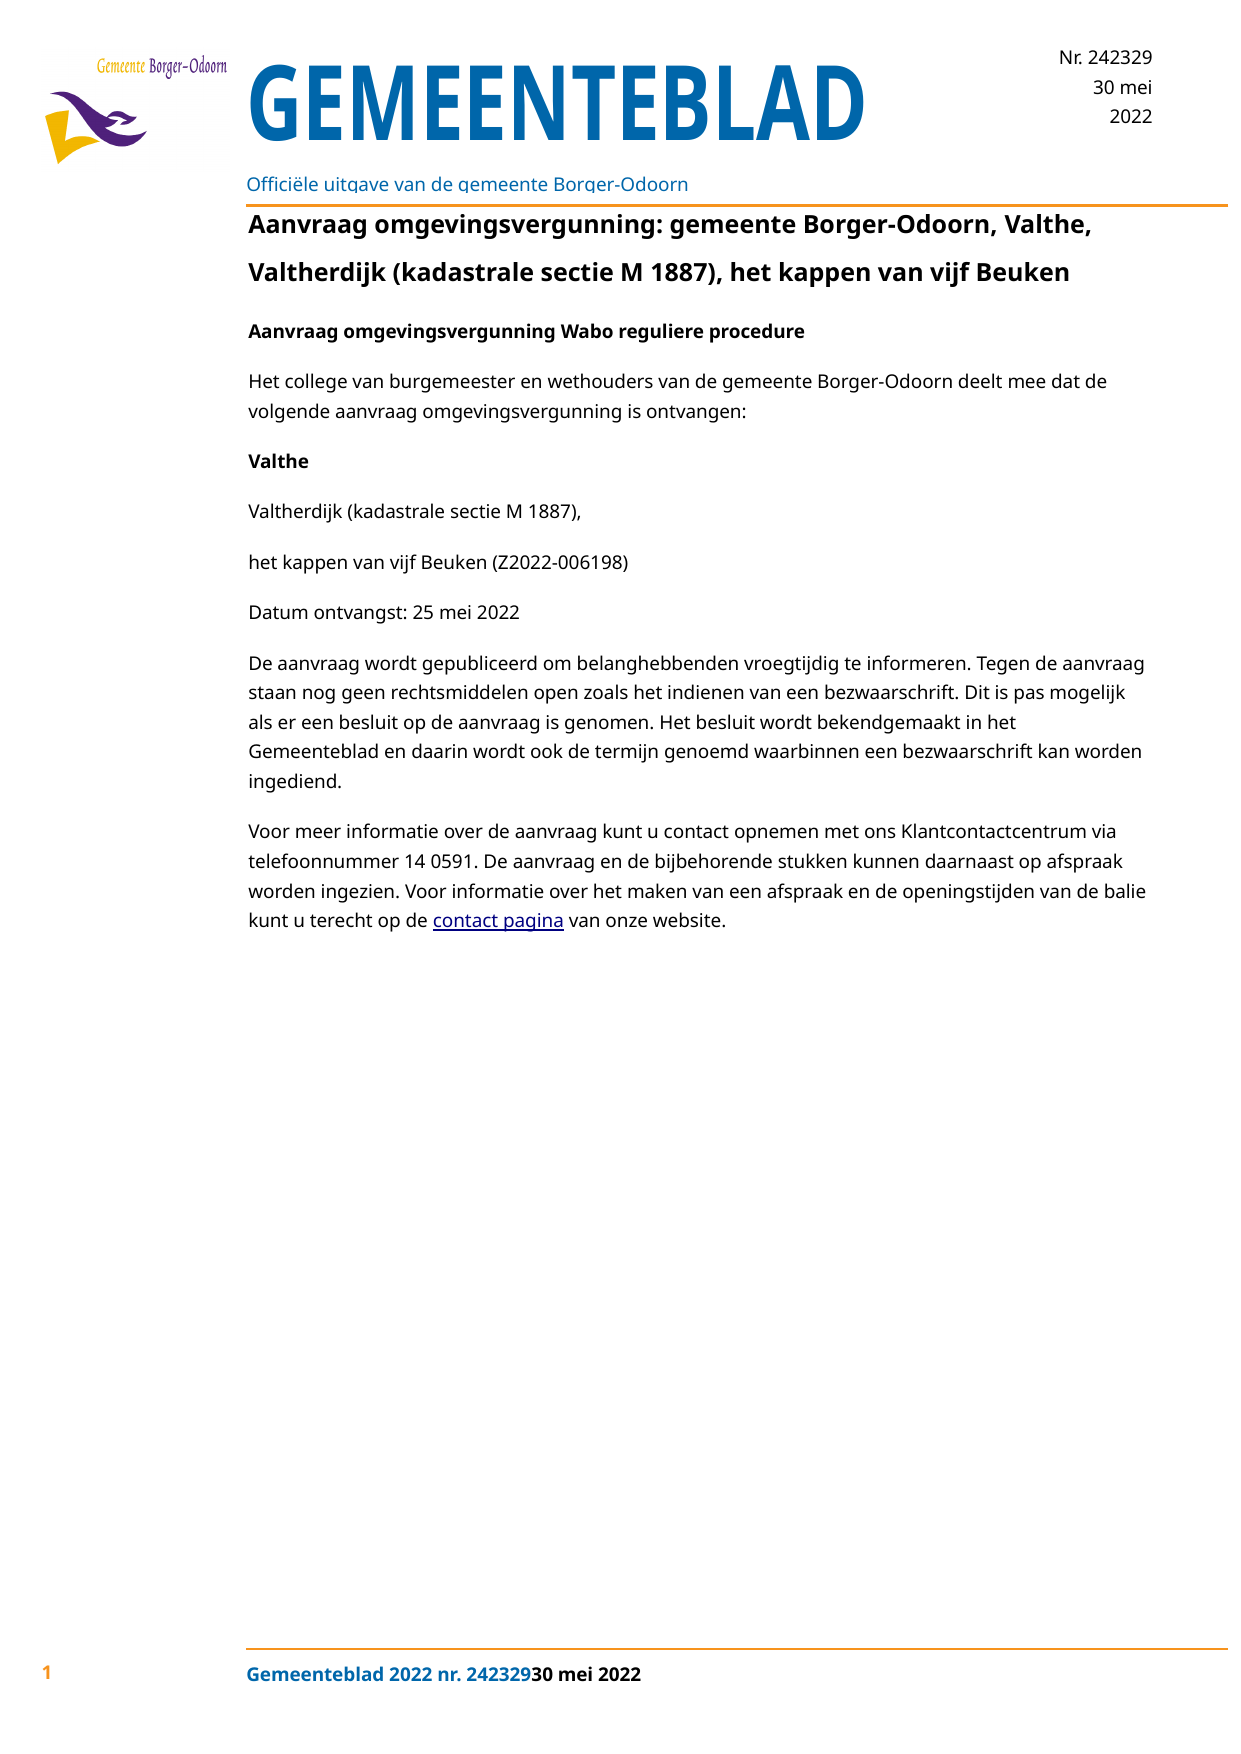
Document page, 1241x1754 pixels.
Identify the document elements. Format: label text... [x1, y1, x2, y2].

text Het college van burgemeester en wethouders van de gemeente Borger-Odoorn deelt mee dat de volgende aanvraag omgevingsvergunning is ontvangen: [248, 368, 1152, 424]
picture [41, 47, 231, 172]
text Datum ontvangst: 25 mei 2022 [248, 599, 1152, 625]
text Valthe [248, 448, 1152, 474]
text De aanvraag wordt gepubliceerd om belanghebbenden vroegtijdig te informeren. Tegen de aanvraag staan nog geen rechtsmiddelen open zoals het indienen van een bezwaarschrift. Dit is pas mogelijk als er een besluit op de aanvraag is genomen. Het besluit wordt bekendgemaakt in het Gemeenteblad en daarin wordt ook de termijn genoemd waarbinnen een bezwaarschrift kan worden ingediend. [248, 650, 1152, 794]
text Valtherdijk (kadastrale sectie M 1887), [248, 499, 1152, 524]
text Voor meer informatie over de aanvraag kunt u contact opnemen met ons Klantcontactcentrum via telefoonnummer 14 0591. De aanvraag en de bijbehorende stukken kunnen daarnaast op afspraak worden ingezien. Voor informatie over het maken van een afspraak en de openingstijden van de balie kunt u terecht op de contact pagina van onze website. [248, 819, 1152, 933]
text Aanvraag omgevingsvergunning: gemeente Borger-Odoorn, Valthe, Valtherdijk (kadastrale sectie M 1887), het kappen van vijf Beuken [248, 207, 1152, 288]
text het kappen van vijf Beuken (Z2022-006198) [248, 549, 1152, 575]
text Aanvraag omgevingsvergunning Wabo reguliere procedure [248, 318, 1152, 344]
